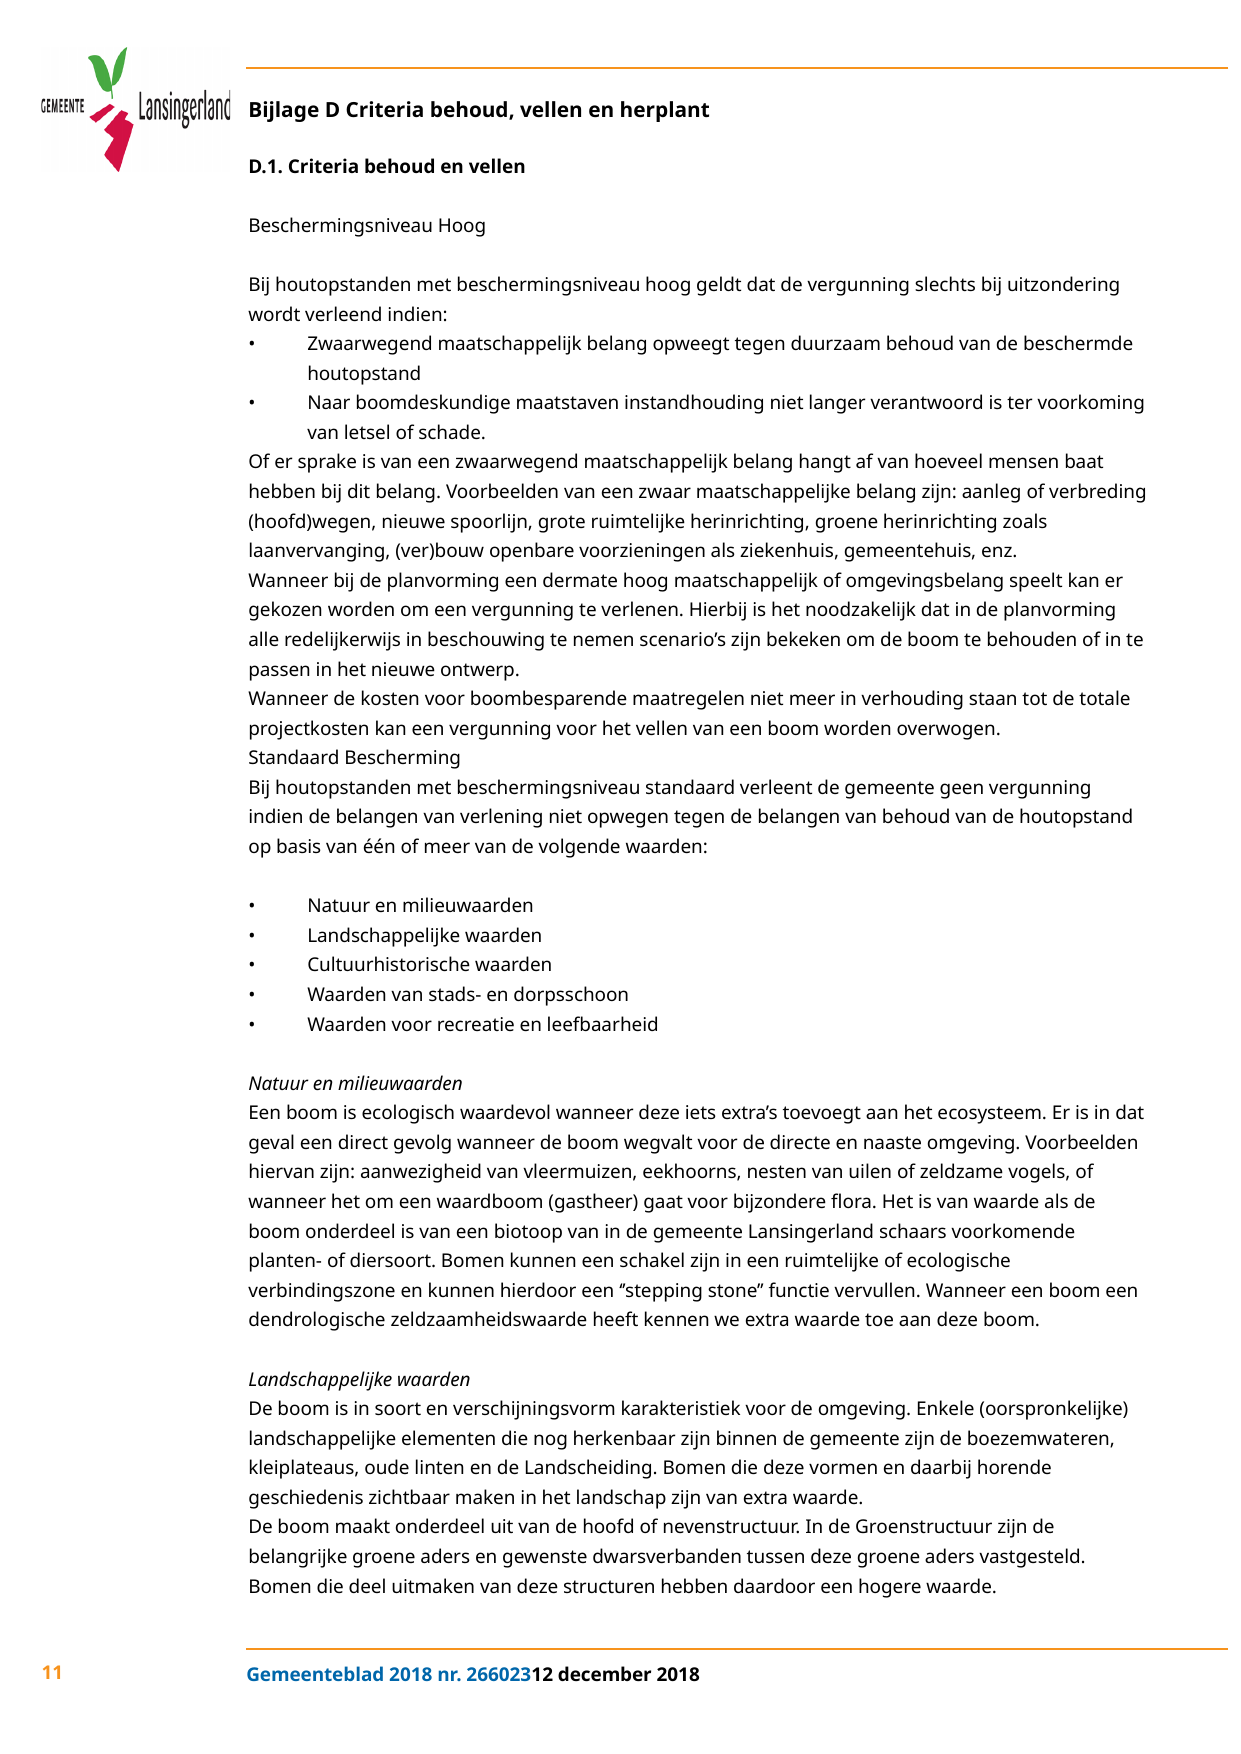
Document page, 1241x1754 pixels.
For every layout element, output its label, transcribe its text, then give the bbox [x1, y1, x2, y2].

text Wanneer de kosten voor boombesparende maatregelen niet meer in verhouding staan tot de totale projectkosten kan een vergunning voor het vellen van een boom worden overwogen. [248, 685, 1152, 741]
text Bij houtopstanden met beschermingsniveau hoog geldt dat de vergunning slechts bij uitzondering wordt verleend indien: [248, 271, 1152, 327]
list Naar boomdeskundige maatstaven instandhouding niet langer verantwoord is ter voorkoming van letsel of schade. [248, 389, 1152, 445]
text Landschappelijke waarden [248, 1366, 1152, 1392]
list Natuur en milieuwaarden [248, 892, 1152, 918]
text Natuur en milieuwaarden [248, 1070, 1152, 1096]
text De boom is in soort en verschijningsvorm karakteristiek voor de omgeving. Enkele (oorspronkelijke) landschappelijke elementen die nog herkenbaar zijn binnen de gemeente zijn de boezemwateren, kleiplateaus, oude linten en de Landscheiding. Bomen die deze vormen en daarbij horende geschiedenis zichtbaar maken in het landschap zijn van extra waarde. [248, 1395, 1152, 1510]
text D.1. Criteria behoud en vellen [248, 153, 1152, 179]
list Waarden voor recreatie en leefbaarheid [248, 1011, 1152, 1037]
text Standaard Bescherming [248, 744, 1152, 770]
text Bij houtopstanden met beschermingsniveau standaard verleent de gemeente geen vergunning indien de belangen van verlening niet opwegen tegen de belangen van behoud van de houtopstand op basis van één of meer van de volgende waarden: [248, 774, 1152, 859]
list Landschappelijke waarden [248, 922, 1152, 948]
list Cultuurhistorische waarden [248, 952, 1152, 977]
text De boom maakt onderdeel uit van de hoofd of nevenstructuur. In de Groenstructuur zijn de belangrijke groene aders en gewenste dwarsverbanden tussen deze groene aders vastgesteld. Bomen die deel uitmaken van deze structuren hebben daardoor een hogere waarde. [248, 1514, 1152, 1599]
text Wanneer bij de planvorming een dermate hoog maatschappelijk of omgevingsbelang speelt kan er gekozen worden om een vergunning te verlenen. Hierbij is het noodzakelijk dat in de planvorming alle redelijkerwijs in beschouwing te nemen scenario’s zijn bekeken om de boom te behouden of in te passen in het nieuwe ontwerp. [248, 567, 1152, 682]
text Een boom is ecologisch waardevol wanneer deze iets extra’s toevoegt aan het ecosysteem. Er is in dat geval een direct gevolg wanneer de boom wegvalt voor de directe en naaste omgeving. Voorbeelden hiervan zijn: aanwezigheid van vleermuizen, eekhoorns, nesten van uilen of zeldzame vogels, of wanneer het om een waardboom (gastheer) gaat voor bijzondere flora. Het is van waarde als de boom onderdeel is van een biotoop van in de gemeente Lansingerland schaars voorkomende planten- of diersoort. Bomen kunnen een schakel zijn in een ruimtelijke of ecologische verbindingszone en kunnen hierdoor een ‘’stepping stone’’ functie vervullen. Wanneer een boom een dendrologische zeldzaamheidswaarde heeft kennen we extra waarde toe aan deze boom. [248, 1099, 1152, 1332]
text Bijlage D Criteria behoud, vellen en herplant [248, 95, 1152, 123]
list Waarden van stads- en dorpsschoon [248, 981, 1152, 1007]
picture [41, 47, 231, 172]
text Beschermingsniveau Hoog [248, 212, 1152, 238]
list Zwaarwegend maatschappelijk belang opweegt tegen duurzaam behoud van de beschermde houtopstand [248, 330, 1152, 386]
text Of er sprake is van een zwaarwegend maatschappelijk belang hangt af van hoeveel mensen baat hebben bij dit belang. Voorbeelden van een zwaar maatschappelijke belang zijn: aanleg of verbreding (hoofd)wegen, nieuwe spoorlijn, grote ruimtelijke herinrichting, groene herinrichting zoals laanvervanging, (ver)bouw openbare voorzieningen als ziekenhuis, gemeentehuis, enz. [248, 449, 1152, 563]
